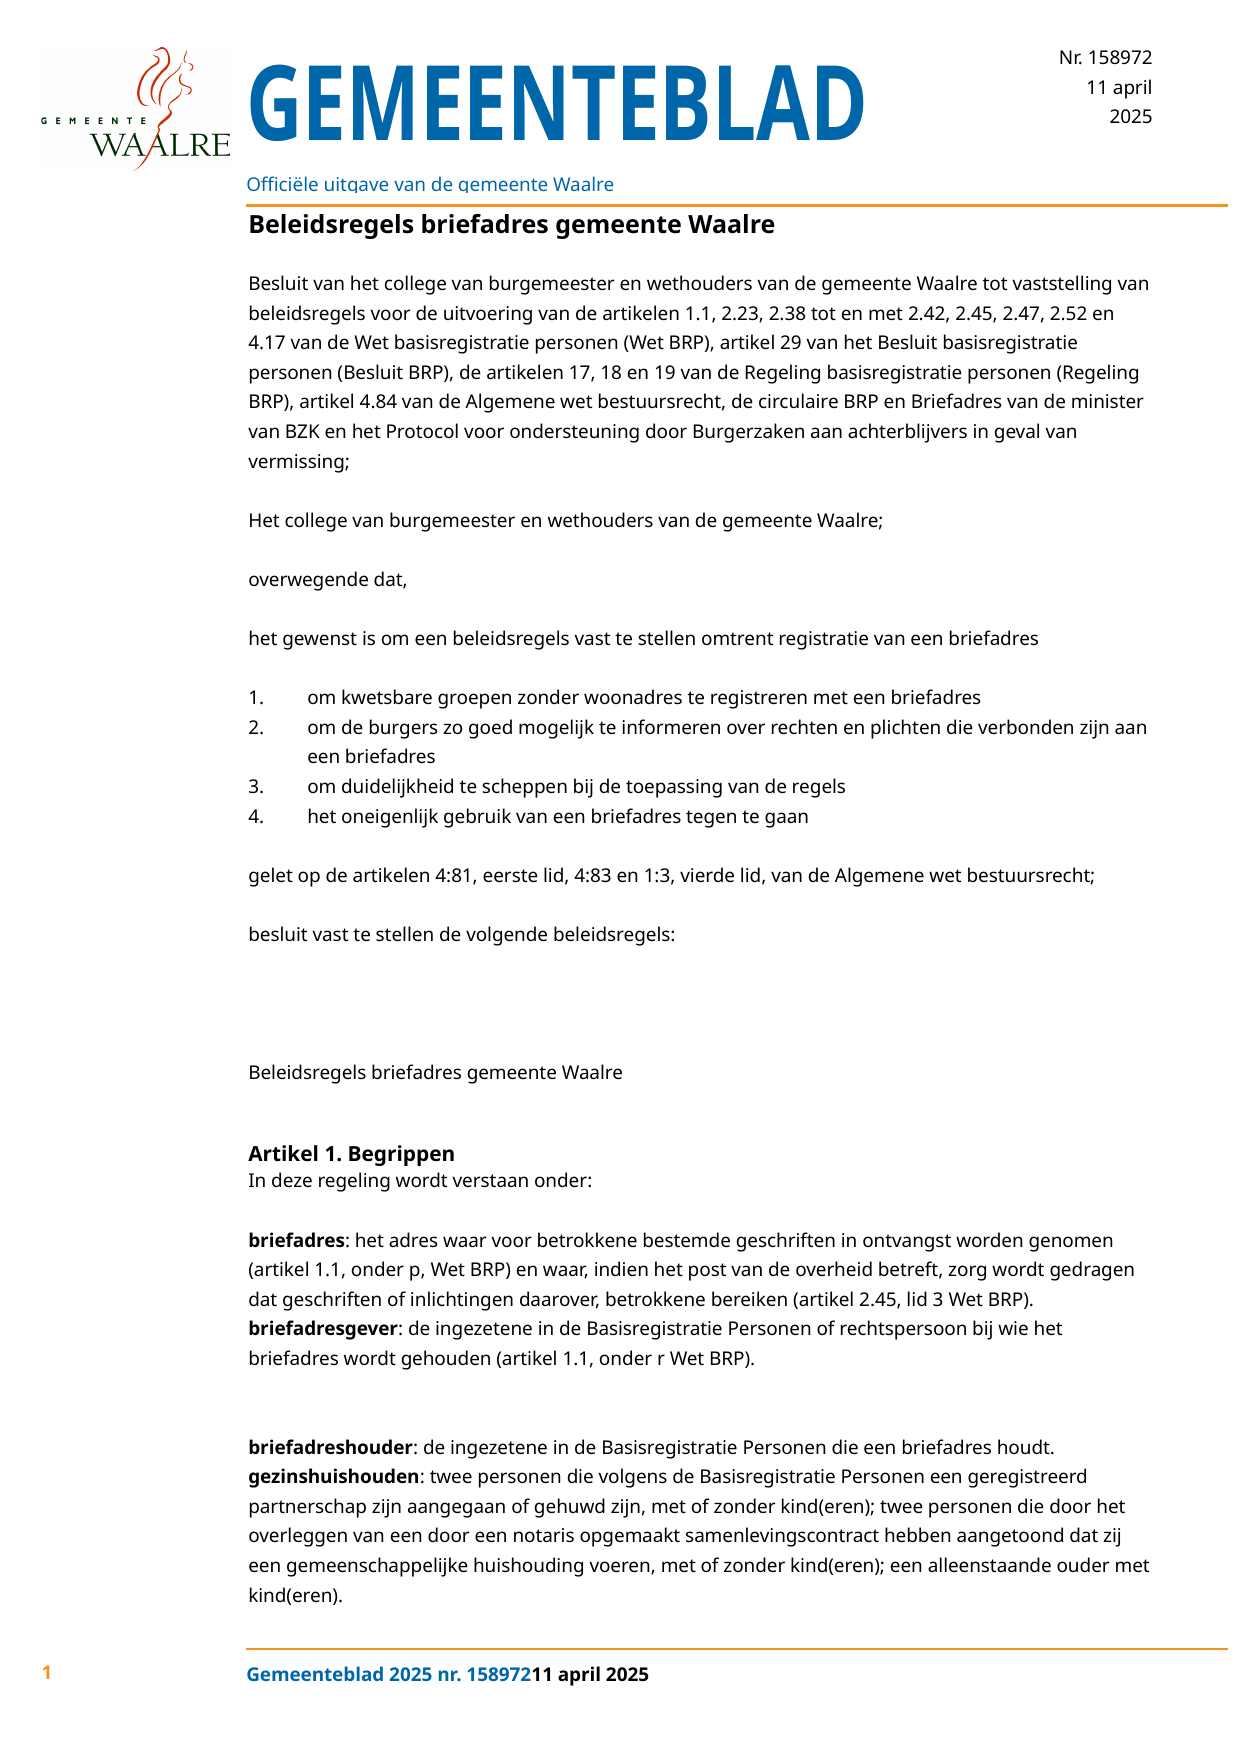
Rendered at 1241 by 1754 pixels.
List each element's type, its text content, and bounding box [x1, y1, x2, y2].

text Besluit van het college van burgemeester en wethouders van de gemeente Waalre tot vaststelling van beleidsregels voor de uitvoering van de artikelen 1.1, 2.23, 2.38 tot en met 2.42, 2.45, 2.47, 2.52 en 4.17 van de Wet basisregistratie personen (Wet BRP), artikel 29 van het Besluit basisregistratie personen (Besluit BRP), de artikelen 17, 18 en 19 van de Regeling basisregistratie personen (Regeling BRP), artikel 4.84 van de Algemene wet bestuursrecht, de circulaire BRP en Briefadres van de minister van BZK en het Protocol voor ondersteuning door Burgerzaken aan achterblijvers in geval van vermissing; [248, 270, 1152, 473]
list om duidelijkheid te scheppen bij de toepassing van de regels [248, 773, 1152, 799]
text gelet op de artikelen 4:81, eerste lid, 4:83 en 1:3, vierde lid, van de Algemene wet bestuursrecht; [248, 862, 1152, 888]
list om de burgers zo goed mogelijk te informeren over rechten en plichten die verbonden zijn aan een briefadres [248, 714, 1152, 769]
text Het college van burgemeester en wethouders van de gemeente Waalre; [248, 507, 1152, 533]
picture [41, 47, 231, 172]
text briefadresgever: de ingezetene in de Basisregistratie Personen of rechtspersoon bij wie het briefadres wordt gehouden (artikel 1.1, onder r Wet BRP). [248, 1316, 1152, 1371]
text overwegende dat, [248, 566, 1152, 592]
text gezinshuishouden: twee personen die volgens de Basisregistratie Personen een geregistreerd partnerschap zijn aangegaan of gehuwd zijn, met of zonder kind(eren); twee personen die door het overleggen van een door een notaris opgemaakt samenlevingscontract hebben aangetoond dat zij een gemeenschappelijke huishouding voeren, met of zonder kind(eren); een alleenstaande ouder met kind(eren). [248, 1463, 1152, 1607]
list om kwetsbare groepen zonder woonadres te registreren met een briefadres [248, 684, 1152, 710]
text Beleidsregels briefadres gemeente Waalre [248, 207, 1152, 241]
text besluit vast te stellen de volgende beleidsregels: [248, 921, 1152, 947]
text het gewenst is om een beleidsregels vast te stellen omtrent registratie van een briefadres [248, 625, 1152, 651]
text In deze regeling wordt verstaan onder: [248, 1168, 1152, 1193]
text briefadres: het adres waar voor betrokkene bestemde geschriften in ontvangst worden genomen (artikel 1.1, onder p, Wet BRP) en waar, indien het post van de overheid betreft, zorg wordt gedragen dat geschriften of inlichtingen daarover, betrokkene bereiken (artikel 2.45, lid 3 Wet BRP). [248, 1227, 1152, 1312]
text Artikel 1. Begrippen [248, 1139, 1152, 1168]
list het oneigenlijk gebruik van een briefadres tegen te gaan [248, 803, 1152, 828]
text Beleidsregels briefadres gemeente Waalre [248, 1059, 1152, 1085]
text briefadreshouder: de ingezetene in de Basisregistratie Personen die een briefadres houdt. [248, 1434, 1152, 1459]
